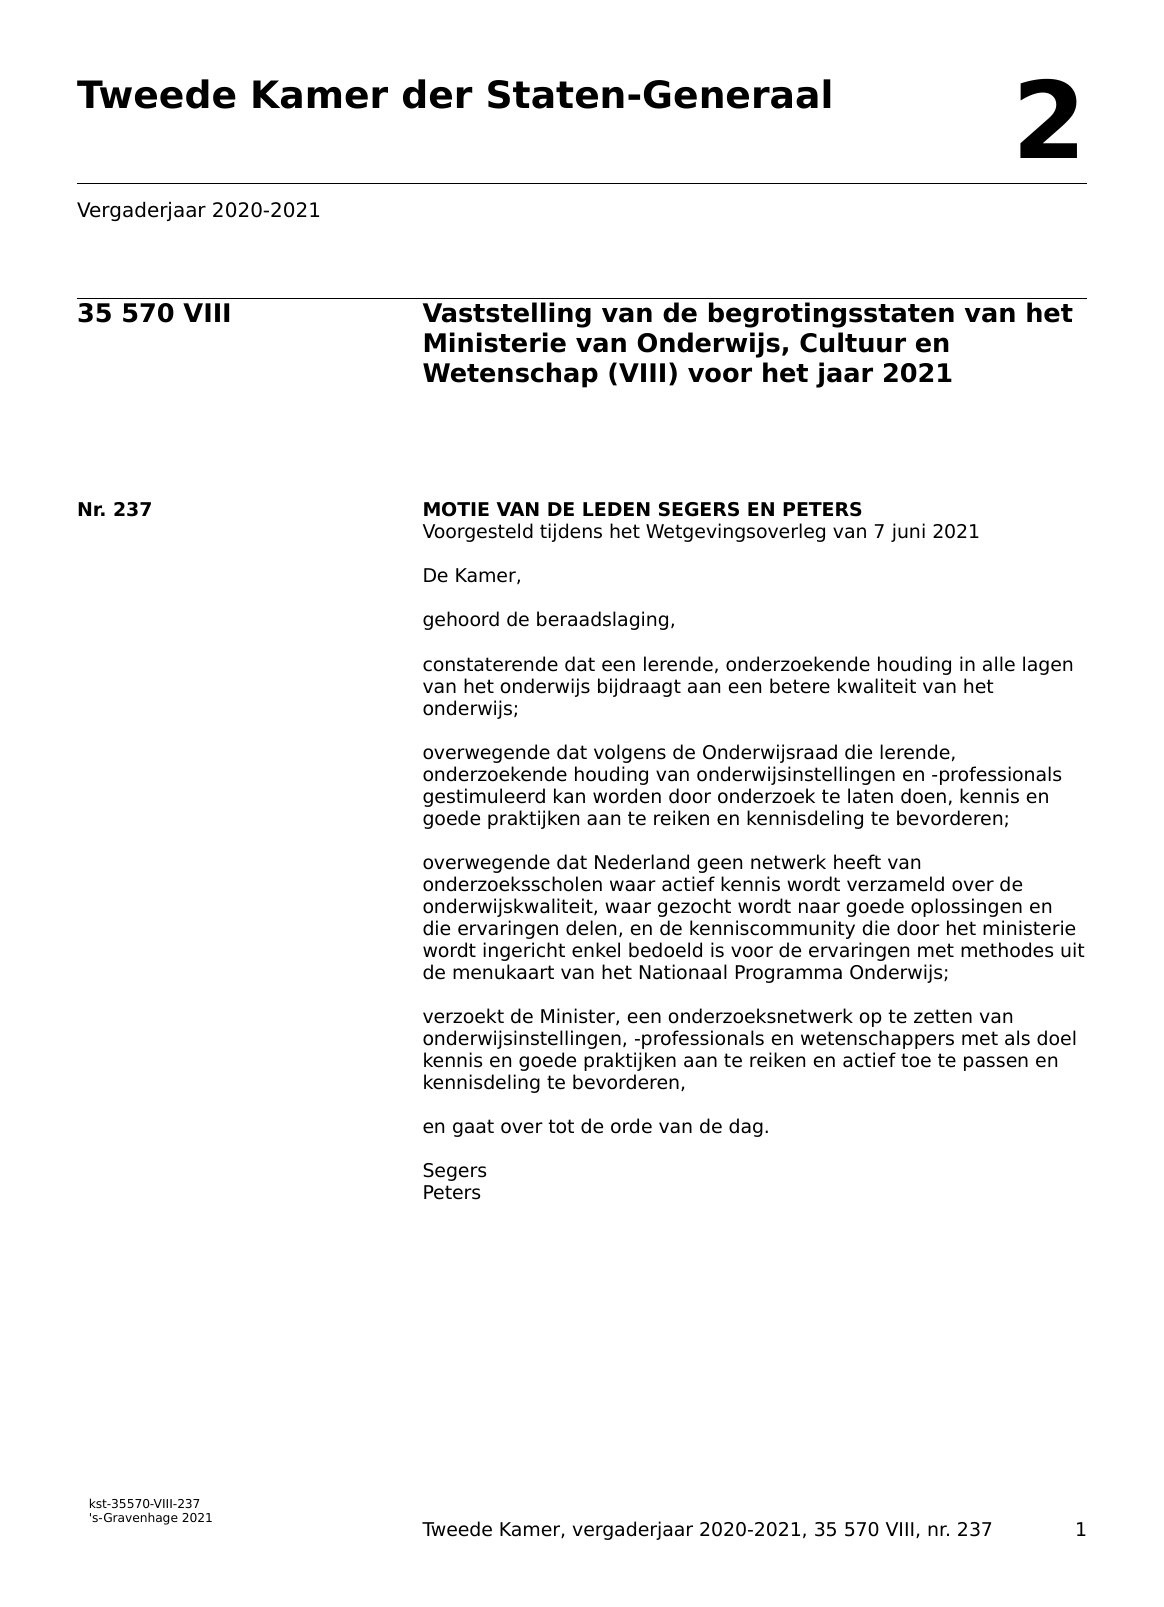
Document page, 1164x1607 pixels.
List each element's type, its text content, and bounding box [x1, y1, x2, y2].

table_cell Vergaderjaar 2020-2021 [77, 184, 1087, 298]
text gehoord de beraadslaging, [422, 609, 1087, 631]
text kst-35570-VIII-237 [88, 1497, 323, 1511]
text Voorgesteld tijdens het Wetgevingsoverleg van 7 juni 2021 [422, 521, 1087, 543]
text overwegende dat volgens de Onderwijsraad die lerende, onderzoekende houding van onderwijsinstellingen en -professionals gestimuleerd kan worden door onderzoek te laten doen, kennis en goede praktijken aan te reiken en kennisdeling te bevorderen; [422, 742, 1087, 829]
text Peters [422, 1182, 1087, 1204]
text verzoekt de Minister, een onderzoeksnetwerk op te zetten van onderwijsinstellingen, -professionals en wetenschappers met als doel kennis en goede praktijken aan te reiken en actief toe te passen en kennisdeling te bevorderen, [422, 1006, 1087, 1094]
text Segers [422, 1160, 1087, 1182]
subtitle Nr. 237 MOTIE VAN DE LEDEN SEGERS EN PETERS [77, 499, 1087, 521]
subtitle 35 570 VIII Vaststelling van de begrotingsstaten van het Ministerie van Onderwijs, Cultuur en Wetenschap (VIII) voor het jaar 2021 [77, 299, 1087, 388]
table_header 2 [886, 59, 1087, 183]
text 's-Gravenhage 2021 [88, 1511, 323, 1525]
text overwegende dat Nederland geen netwerk heeft van onderzoeksscholen waar actief kennis wordt verzameld over de onderwijskwaliteit, waar gezocht wordt naar goede oplossingen en die ervaringen delen, en de kenniscommunity die door het ministerie wordt ingericht enkel bedoeld is voor de ervaringen met methodes uit de menukaart van het Nationaal Programma Onderwijs; [422, 852, 1087, 984]
text constaterende dat een lerende, onderzoekende houding in alle lagen van het onderwijs bijdraagt aan een betere kwaliteit van het onderwijs; [422, 653, 1087, 719]
text De Kamer, [422, 565, 1087, 587]
text en gaat over tot de orde van de dag. [422, 1116, 1087, 1138]
table_header Tweede Kamer der Staten-Generaal [77, 59, 886, 183]
